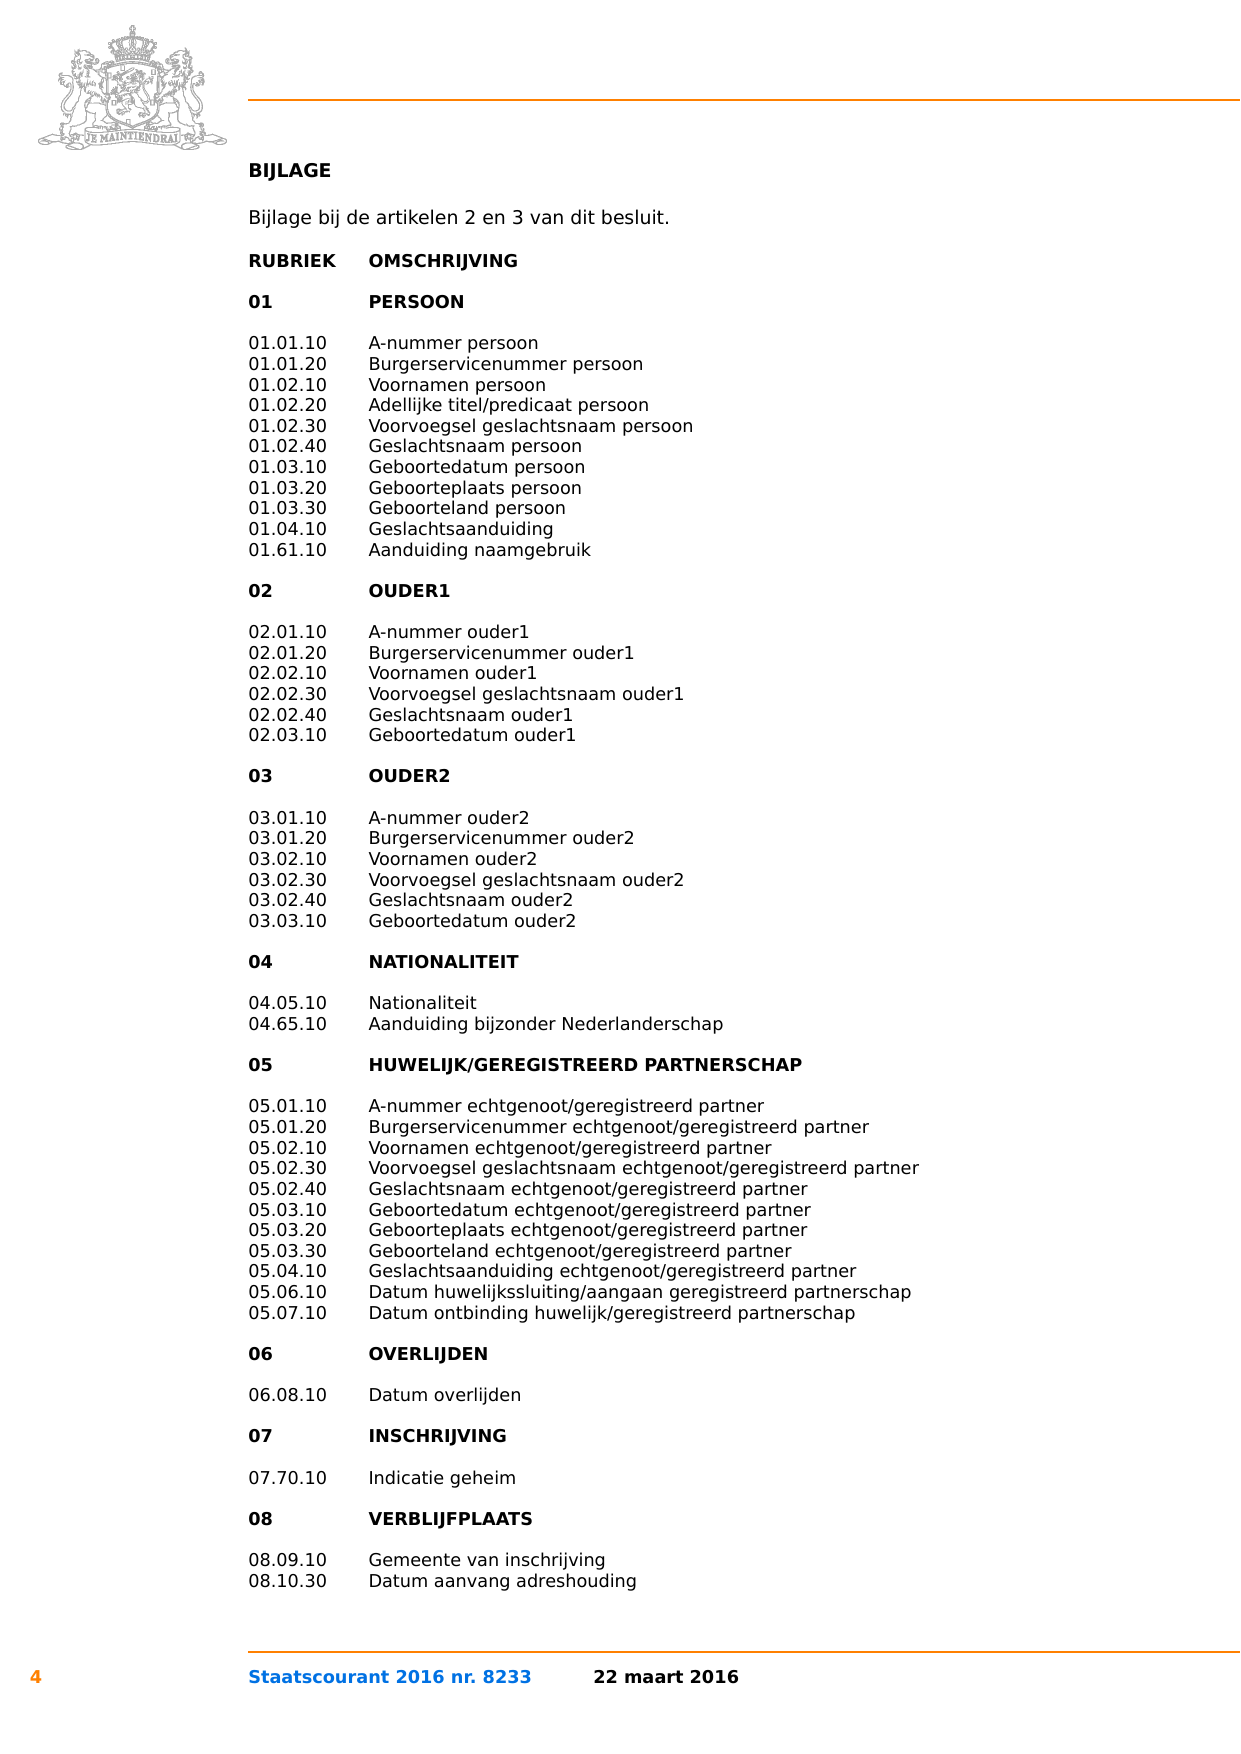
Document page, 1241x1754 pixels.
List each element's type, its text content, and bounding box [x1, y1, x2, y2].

table_cell Voorvoegsel geslachtsnaam ouder1 [363, 684, 1163, 704]
table_cell 05.03.30 [248, 1241, 362, 1261]
table_cell [363, 1447, 1163, 1468]
table_cell OUDER1 [363, 581, 1163, 601]
table_cell Gemeente van inschrijving [363, 1550, 1163, 1571]
table_cell [248, 1323, 362, 1344]
table_cell 05.02.10 [248, 1138, 362, 1158]
table_cell Datum aanvang adreshouding [363, 1571, 1163, 1591]
table_cell [248, 313, 362, 333]
table_cell 07 [248, 1426, 362, 1447]
table_cell 03.01.10 [248, 808, 362, 828]
table_cell [248, 1488, 362, 1509]
table_cell [363, 1076, 1163, 1096]
text Bijlage bij de artikelen 2 en 3 van dit besluit. [248, 207, 1163, 229]
table_cell 01 [248, 292, 362, 313]
table_cell Adellijke titel/predicaat persoon [363, 395, 1163, 416]
table_cell 05.01.10 [248, 1096, 362, 1117]
table_cell [363, 931, 1163, 952]
table_cell A-nummer ouder1 [363, 622, 1163, 643]
table_cell Voornamen ouder2 [363, 849, 1163, 869]
table_cell Datum huwelijkssluiting/aangaan geregistreerd partnerschap [363, 1282, 1163, 1303]
table_cell [248, 931, 362, 952]
table_cell [248, 271, 362, 292]
table_cell Geboorteplaats echtgenoot/geregistreerd partner [363, 1220, 1163, 1241]
table_cell 05.07.10 [248, 1303, 362, 1323]
picture [38, 25, 227, 150]
table_cell [363, 1323, 1163, 1344]
table_cell 02.01.20 [248, 643, 362, 663]
table_cell [363, 746, 1163, 766]
table_cell [363, 560, 1163, 581]
table_cell Geslachtsaanduiding [363, 519, 1163, 539]
table_cell [363, 1488, 1163, 1509]
table_cell 06 [248, 1344, 362, 1364]
table_cell 01.02.30 [248, 416, 362, 436]
table_cell [248, 746, 362, 766]
table_cell Aanduiding naamgebruik [363, 540, 1163, 560]
table_cell [363, 1530, 1163, 1550]
table_cell 01.03.20 [248, 478, 362, 498]
table_cell [248, 601, 362, 622]
subtitle BIJLAGE [248, 160, 1163, 182]
table_cell 01.03.30 [248, 498, 362, 519]
table_cell 01.61.10 [248, 540, 362, 560]
table_cell [363, 973, 1163, 993]
table_cell INSCHRIJVING [363, 1426, 1163, 1447]
table_cell 08.10.30 [248, 1571, 362, 1591]
table_cell VERBLIJFPLAATS [363, 1509, 1163, 1529]
table_cell Geboorteland echtgenoot/geregistreerd partner [363, 1241, 1163, 1261]
table_cell A-nummer persoon [363, 333, 1163, 354]
table_cell OVERLIJDEN [363, 1344, 1163, 1364]
table_cell Voorvoegsel geslachtsnaam ouder2 [363, 870, 1163, 890]
table_cell Voorvoegsel geslachtsnaam persoon [363, 416, 1163, 436]
table_cell 05.02.30 [248, 1158, 362, 1179]
table_cell Geboorteplaats persoon [363, 478, 1163, 498]
table_cell 08.09.10 [248, 1550, 362, 1571]
table_cell Geslachtsnaam echtgenoot/geregistreerd partner [363, 1179, 1163, 1199]
table_cell 08 [248, 1509, 362, 1529]
table_cell 05.06.10 [248, 1282, 362, 1303]
table_cell Geslachtsaanduiding echtgenoot/geregistreerd partner [363, 1261, 1163, 1282]
table_cell 05.03.10 [248, 1200, 362, 1220]
table_cell [363, 601, 1163, 622]
table_cell 02.02.10 [248, 663, 362, 684]
table_cell 02.02.30 [248, 684, 362, 704]
table_cell 01.02.10 [248, 375, 362, 395]
table_cell 03.01.20 [248, 828, 362, 849]
table_cell Aanduiding bijzonder Nederlanderschap [363, 1014, 1163, 1034]
table_cell [248, 1035, 362, 1055]
table_cell [363, 1406, 1163, 1426]
table_cell 04 [248, 952, 362, 973]
table_cell [248, 560, 362, 581]
table_cell [248, 1406, 362, 1426]
table_cell Voorvoegsel geslachtsnaam echtgenoot/geregistreerd partner [363, 1158, 1163, 1179]
table_cell 04.65.10 [248, 1014, 362, 1034]
table_cell A-nummer echtgenoot/geregistreerd partner [363, 1096, 1163, 1117]
table_cell 03 [248, 766, 362, 787]
table_cell Burgerservicenummer echtgenoot/geregistreerd partner [363, 1117, 1163, 1138]
table_cell 03.02.30 [248, 870, 362, 890]
table_cell 05 [248, 1055, 362, 1076]
table_cell [248, 1365, 362, 1385]
table_header OMSCHRIJVING [363, 251, 1163, 271]
table_cell Voornamen persoon [363, 375, 1163, 395]
table_cell 03.03.10 [248, 911, 362, 931]
table_cell [363, 1035, 1163, 1055]
table_cell Indicatie geheim [363, 1468, 1163, 1488]
table_cell Voornamen ouder1 [363, 663, 1163, 684]
table_cell 01.01.10 [248, 333, 362, 354]
table_header RUBRIEK [248, 251, 362, 271]
table_cell 05.03.20 [248, 1220, 362, 1241]
table_cell 03.02.10 [248, 849, 362, 869]
table_cell 06.08.10 [248, 1385, 362, 1406]
table_cell Geboorteland persoon [363, 498, 1163, 519]
table_cell A-nummer ouder2 [363, 808, 1163, 828]
table_cell Burgerservicenummer ouder1 [363, 643, 1163, 663]
table_cell [248, 1076, 362, 1096]
table_cell 05.01.20 [248, 1117, 362, 1138]
table_cell 01.04.10 [248, 519, 362, 539]
table_cell 02.02.40 [248, 705, 362, 725]
table_cell 02 [248, 581, 362, 601]
table_cell 01.02.40 [248, 436, 362, 457]
table_cell Datum overlijden [363, 1385, 1163, 1406]
table_cell PERSOON [363, 292, 1163, 313]
table_cell Datum ontbinding huwelijk/geregistreerd partnerschap [363, 1303, 1163, 1323]
table_cell Voornamen echtgenoot/geregistreerd partner [363, 1138, 1163, 1158]
table_cell 02.03.10 [248, 725, 362, 746]
table_cell 01.01.20 [248, 354, 362, 374]
table_cell Nationaliteit [363, 993, 1163, 1014]
table_cell Geslachtsnaam ouder2 [363, 890, 1163, 911]
table_cell [363, 787, 1163, 808]
table_cell Burgerservicenummer ouder2 [363, 828, 1163, 849]
table_cell Geslachtsnaam persoon [363, 436, 1163, 457]
table_cell Geboortedatum echtgenoot/geregistreerd partner [363, 1200, 1163, 1220]
table_cell Geboortedatum persoon [363, 457, 1163, 478]
table_cell [248, 1447, 362, 1468]
table_cell [363, 271, 1163, 292]
table_cell OUDER2 [363, 766, 1163, 787]
table_cell [363, 1365, 1163, 1385]
table_cell Geslachtsnaam ouder1 [363, 705, 1163, 725]
table_cell 01.03.10 [248, 457, 362, 478]
table_cell HUWELIJK/GEREGISTREERD PARTNERSCHAP [363, 1055, 1163, 1076]
table_cell 04.05.10 [248, 993, 362, 1014]
table_cell 05.02.40 [248, 1179, 362, 1199]
table_cell [248, 787, 362, 808]
table_cell 07.70.10 [248, 1468, 362, 1488]
table_cell NATIONALITEIT [363, 952, 1163, 973]
table_cell [363, 313, 1163, 333]
table_cell 01.02.20 [248, 395, 362, 416]
table_cell [248, 973, 362, 993]
table_cell Geboortedatum ouder1 [363, 725, 1163, 746]
table_cell 03.02.40 [248, 890, 362, 911]
table_cell [248, 1530, 362, 1550]
table_cell 02.01.10 [248, 622, 362, 643]
table_cell Geboortedatum ouder2 [363, 911, 1163, 931]
table_cell 05.04.10 [248, 1261, 362, 1282]
table_cell Burgerservicenummer persoon [363, 354, 1163, 374]
